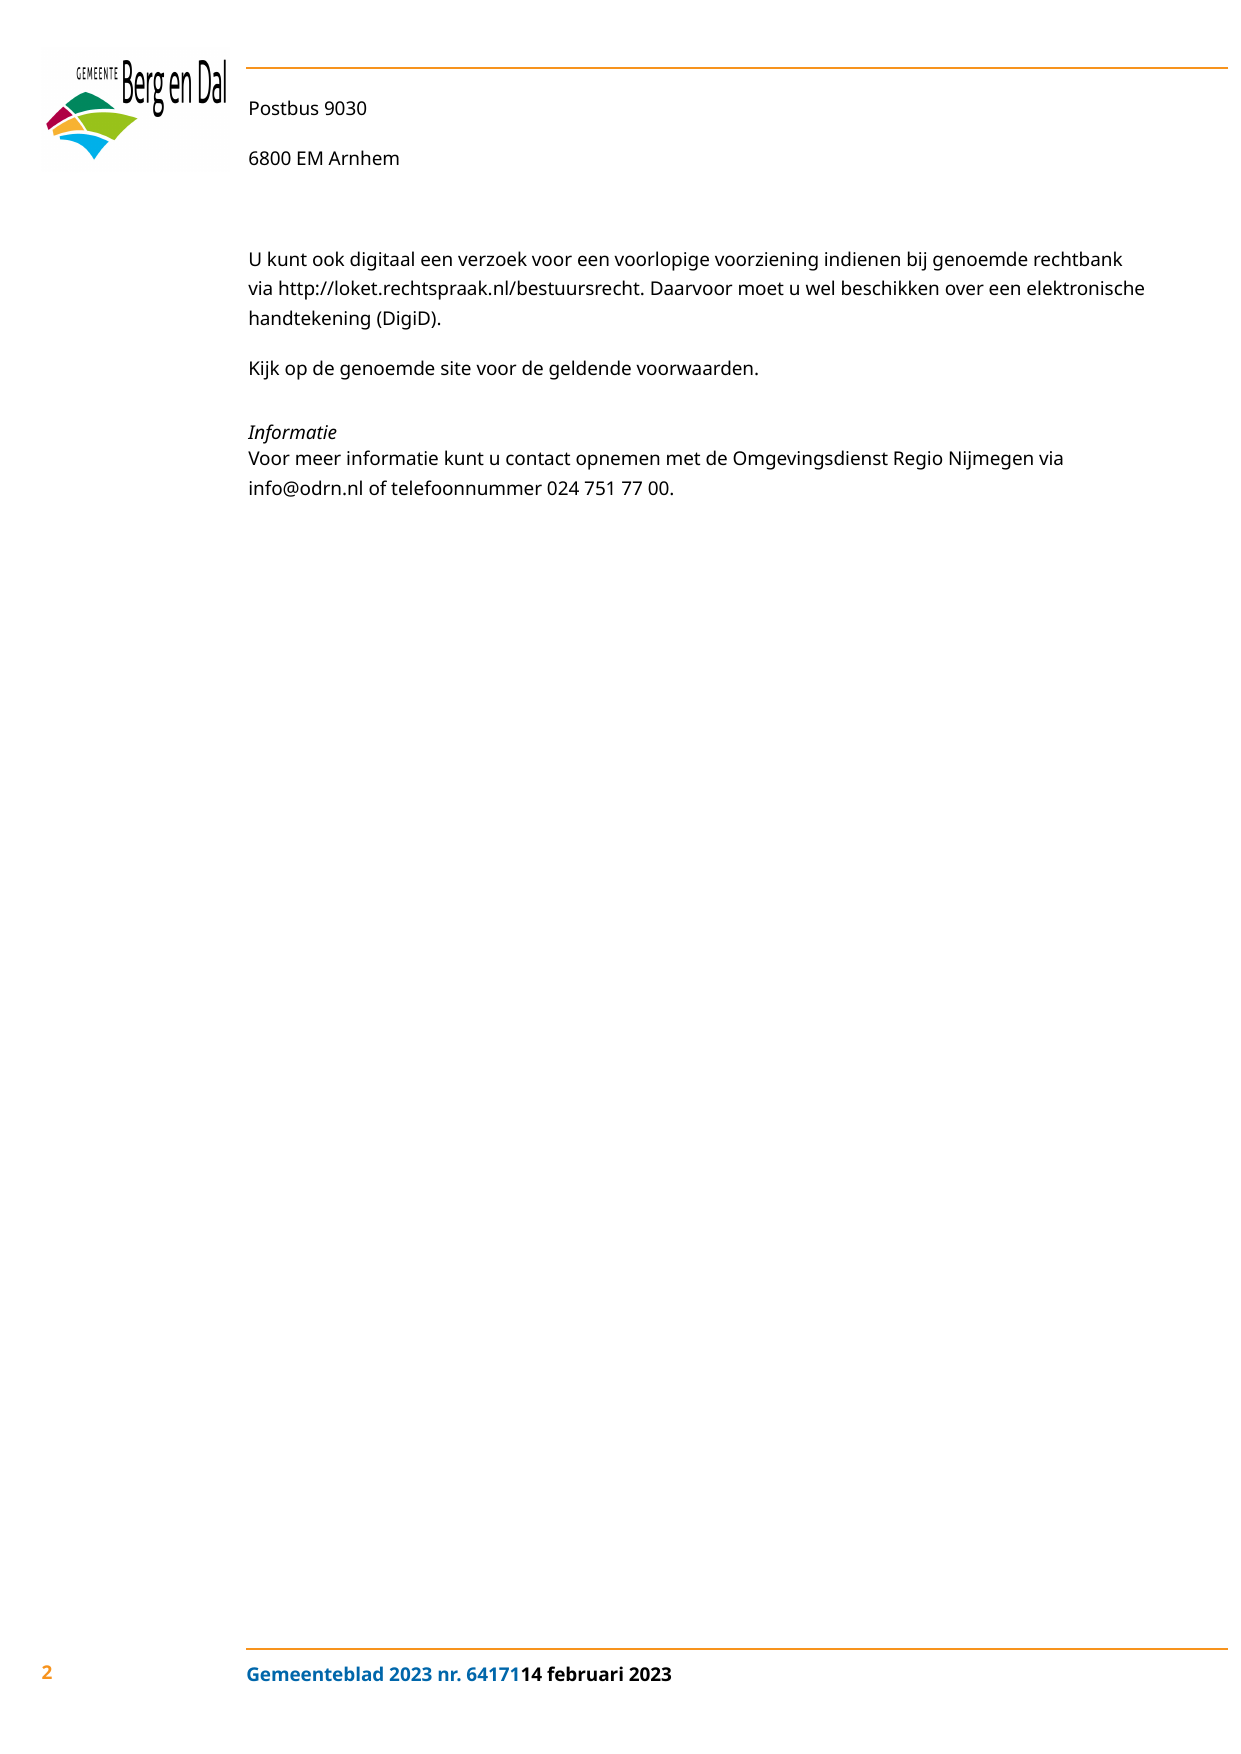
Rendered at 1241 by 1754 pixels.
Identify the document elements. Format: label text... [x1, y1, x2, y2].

text Informatie [248, 419, 1152, 445]
text 6800 EM Arnhem [248, 145, 1152, 171]
text Postbus 9030 [248, 95, 1152, 121]
text Kijk op de genoemde site voor de geldende voorwaarden. [248, 356, 1152, 381]
text U kunt ook digitaal een verzoek voor een voorlopige voorziening indienen bij genoemde rechtbank via http://loket.rechtspraak.nl/bestuursrecht. Daarvoor moet u wel beschikken over een elektronische handtekening (DigiD). [248, 246, 1152, 331]
picture [41, 47, 231, 172]
text Voor meer informatie kunt u contact opnemen met de Omgevingsdienst Regio Nijmegen via info@odrn.nl of telefoonnummer 024 751 77 00. [248, 445, 1152, 501]
